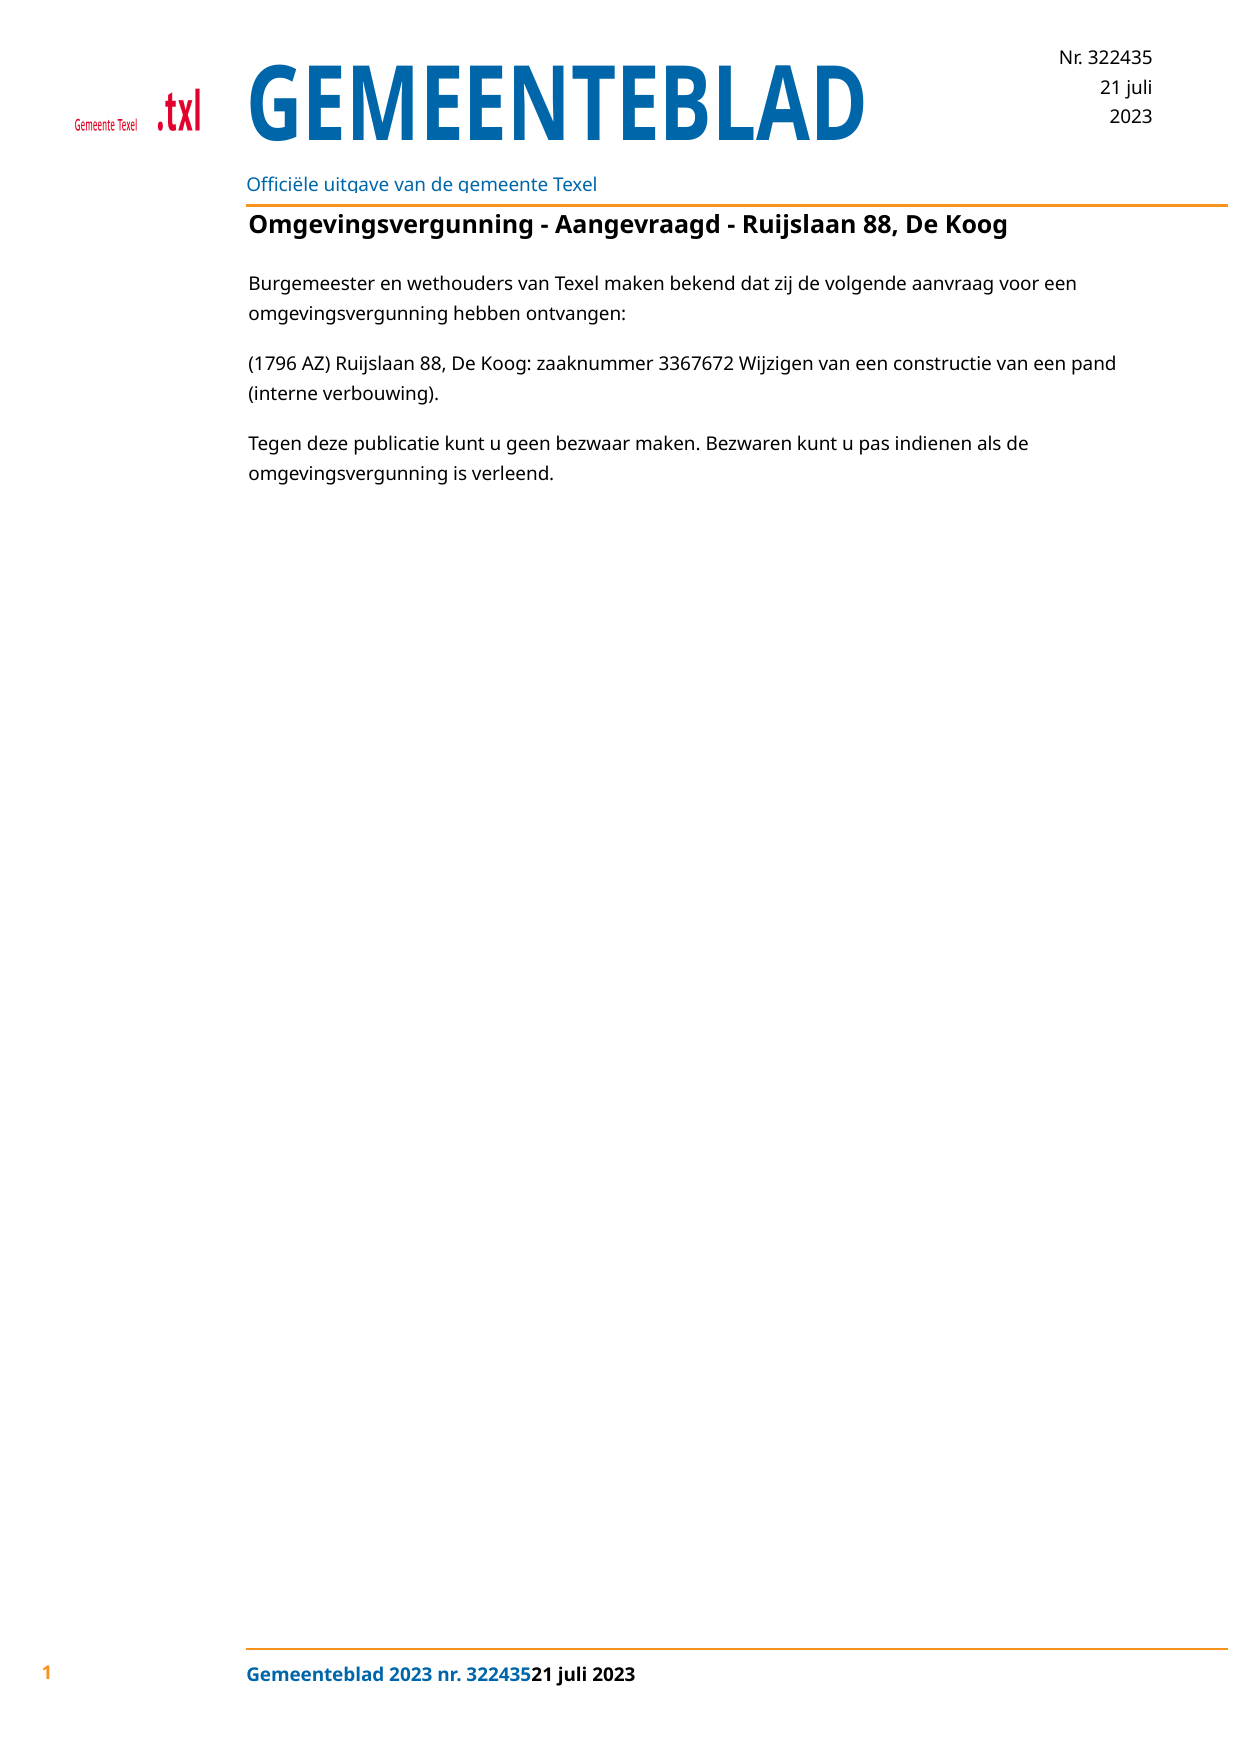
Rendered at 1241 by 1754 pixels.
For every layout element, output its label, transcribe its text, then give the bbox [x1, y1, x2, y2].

text Burgemeester en wethouders van Texel maken bekend dat zij de volgende aanvraag voor een omgevingsvergunning hebben ontvangen: [248, 270, 1152, 326]
text Tegen deze publicatie kunt u geen bezwaar maken. Bezwaren kunt u pas indienen als de omgevingsvergunning is verleend. [248, 430, 1152, 486]
picture [41, 47, 231, 172]
text Omgevingsvergunning - Aangevraagd - Ruijslaan 88, De Koog [248, 207, 1152, 241]
text (1796 AZ) Ruijslaan 88, De Koog: zaaknummer 3367672 Wijzigen van een constructie van een pand (interne verbouwing). [248, 350, 1152, 406]
